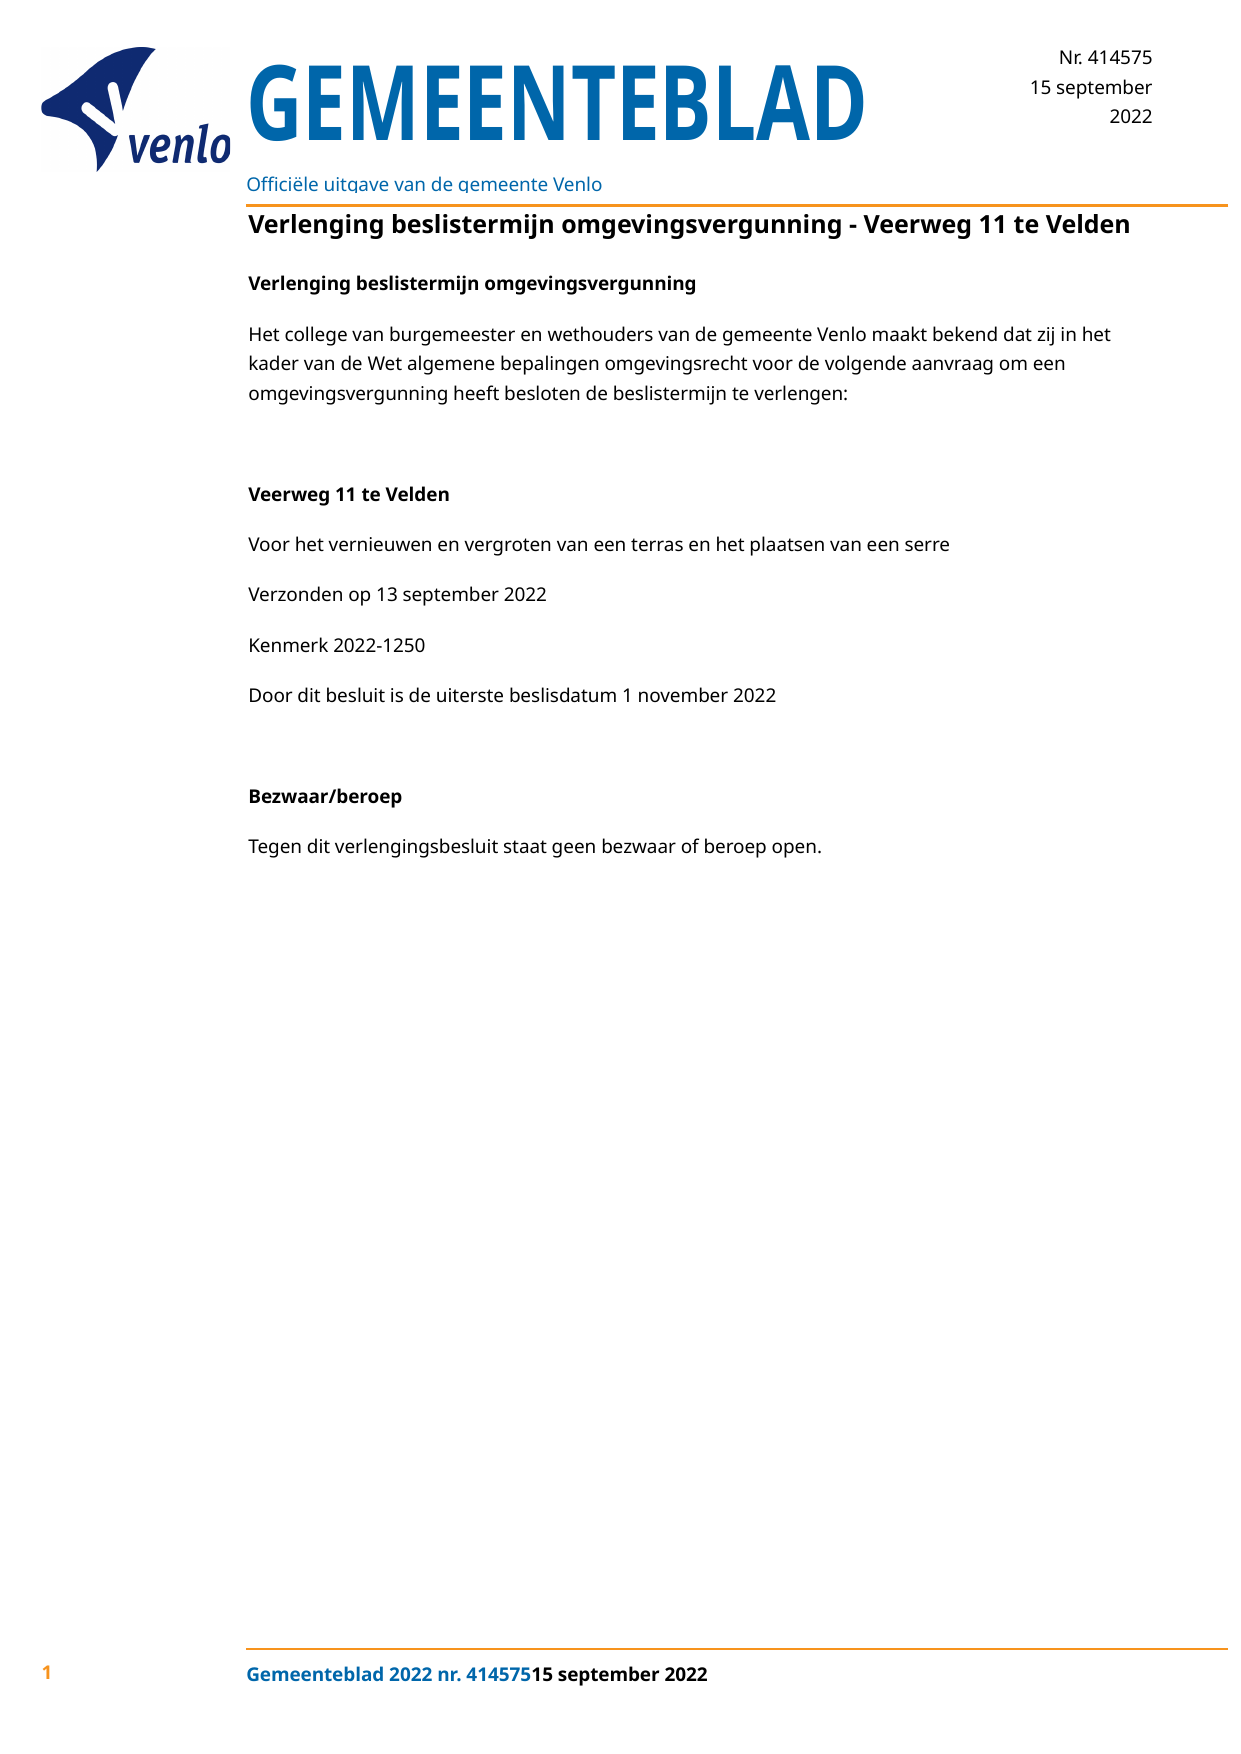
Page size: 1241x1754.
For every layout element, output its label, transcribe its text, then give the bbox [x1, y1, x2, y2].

text Bezwaar/beroep [248, 783, 1152, 809]
text Verlenging beslistermijn omgevingsvergunning - Veerweg 11 te Velden [248, 207, 1152, 241]
text Tegen dit verlengingsbesluit staat geen bezwaar of beroep open. [248, 834, 1152, 859]
text Door dit besluit is de uiterste beslisdatum 1 november 2022 [248, 682, 1152, 708]
text Het college van burgemeester en wethouders van de gemeente Venlo maakt bekend dat zij in het kader van de Wet algemene bepalingen omgevingsrecht voor de volgende aanvraag om een omgevingsvergunning heeft besloten de beslistermijn te verlengen: [248, 321, 1152, 406]
picture [41, 47, 231, 172]
text Veerweg 11 te Velden [248, 481, 1152, 506]
text Kenmerk 2022-1250 [248, 632, 1152, 658]
text Voor het vernieuwen en vergroten van een terras en het plaatsen van een serre [248, 531, 1152, 557]
text Verlenging beslistermijn omgevingsvergunning [248, 270, 1152, 296]
text Verzonden op 13 september 2022 [248, 582, 1152, 607]
